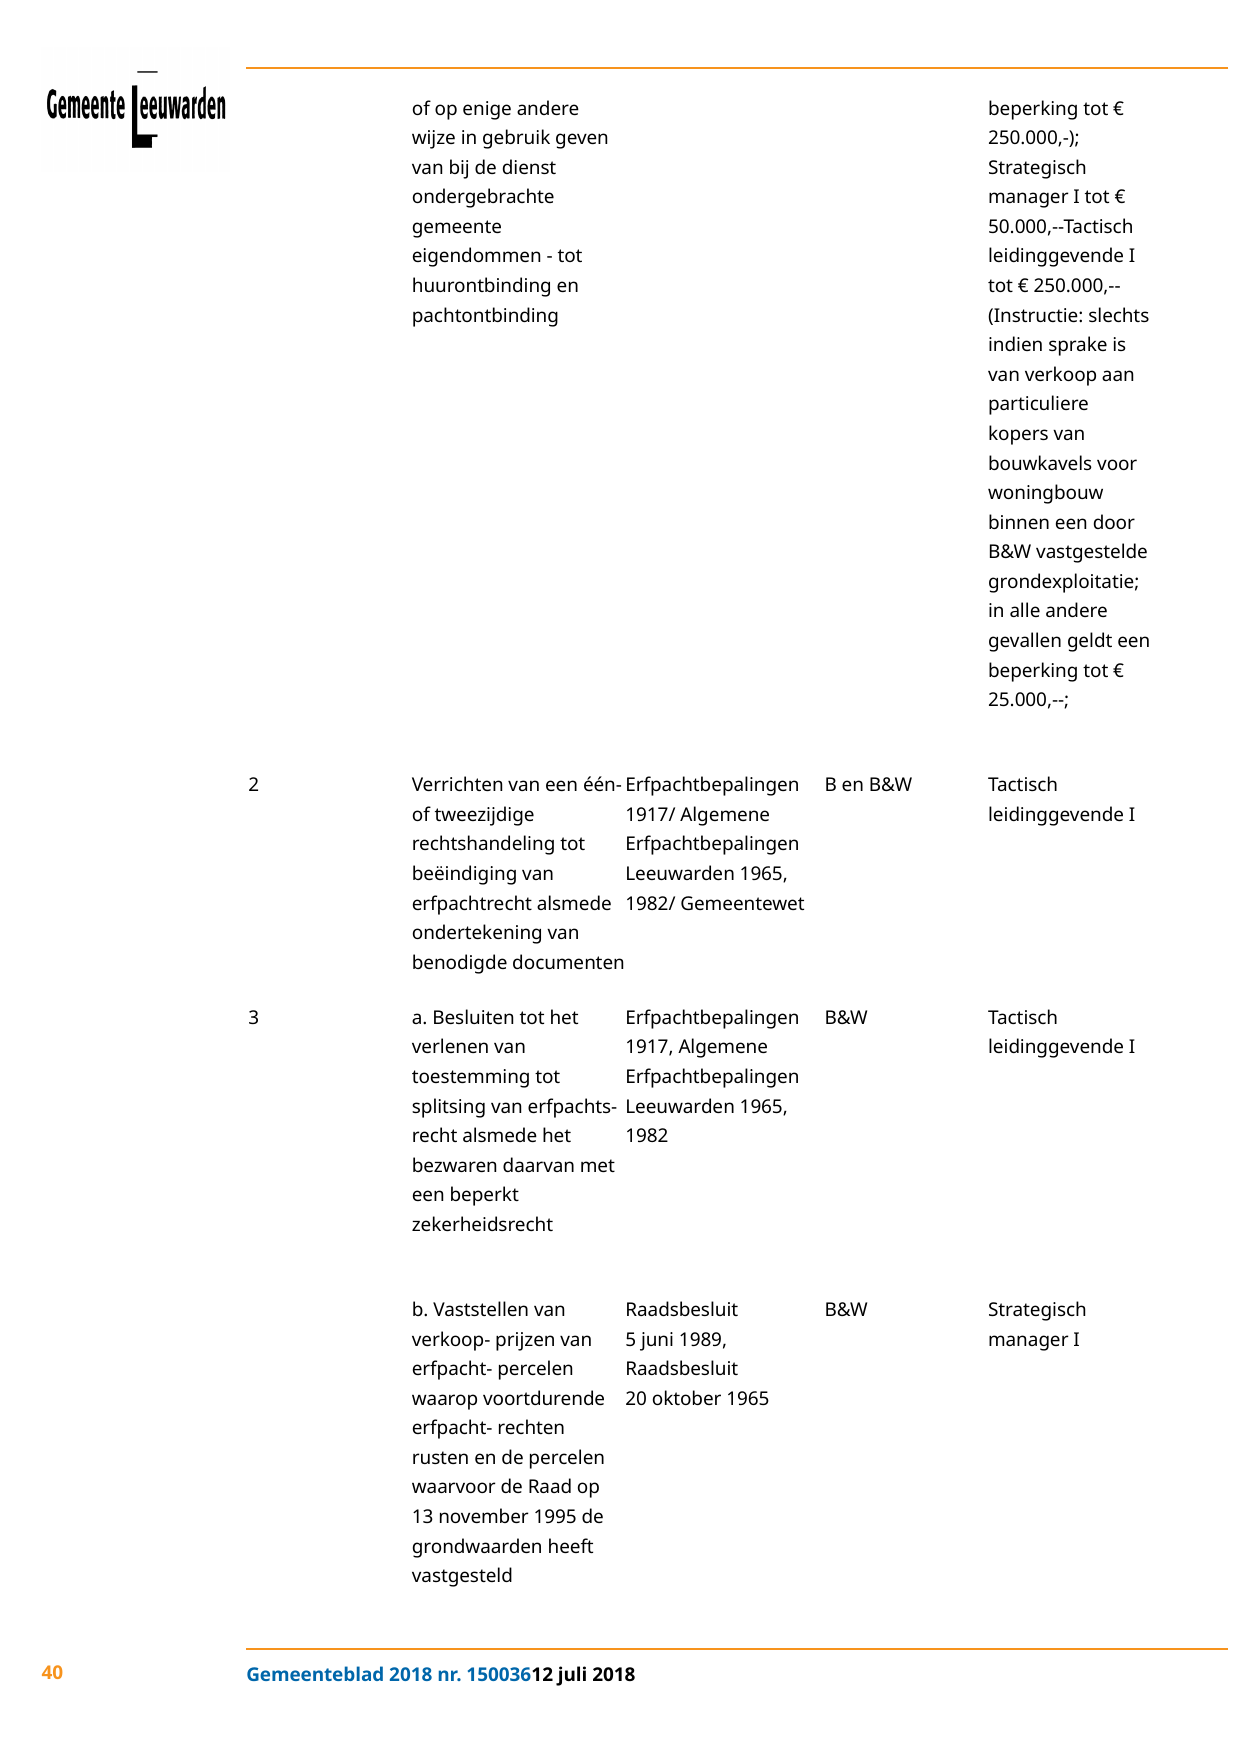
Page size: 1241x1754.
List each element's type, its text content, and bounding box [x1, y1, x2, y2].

table_cell 2 [248, 771, 412, 1004]
table_cell Raadsbesluit 5 juni 1989, Raadsbesluit 20 oktober 1965 [625, 1296, 824, 1588]
table_cell [248, 1296, 412, 1588]
table_cell 3 [248, 1004, 412, 1296]
table_cell Erfpachtbepalingen 1917/ Algemene Erfpachtbepalingen Leeuwarden 1965, 1982/ Gemeentewet [625, 771, 824, 1004]
table_cell Strategisch manager I [988, 1296, 1152, 1588]
picture [41, 47, 231, 172]
table_cell B&W [824, 1296, 988, 1588]
table_cell B en B&W [824, 771, 988, 1004]
table_cell [248, 95, 412, 771]
table_cell B&W [824, 1004, 988, 1296]
table_cell Tactisch leidinggevende I [988, 1004, 1152, 1296]
table_cell [625, 95, 824, 771]
table_cell Tactisch leidinggevende I [988, 771, 1152, 1004]
table_cell a. Besluiten tot het verlenen van toestemming tot splitsing van erfpachts- recht alsmede het bezwaren daarvan met een beperkt zekerheidsrecht [412, 1004, 625, 1296]
table_cell Verrichten van een één- of tweezijdige rechtshandeling tot beëindiging van erfpachtrecht alsmede ondertekening van benodigde documenten [412, 771, 625, 1004]
table_cell [824, 95, 988, 771]
table_cell beperking tot € 250.000,-); Strategisch manager I tot € 50.000,--Tactisch leidinggevende I tot € 250.000,-- (Instructie: slechts indien sprake is van verkoop aan particuliere kopers van bouwkavels voor woningbouw binnen een door B&W vastgestelde grondexploitatie; in alle andere gevallen geldt een beperking tot € 25.000,--; [988, 95, 1152, 771]
table_cell b. Vaststellen van verkoop- prijzen van erfpacht- percelen waarop voortdurende erfpacht- rechten rusten en de percelen waarvoor de Raad op 13 november 1995 de grondwaarden heeft vastgesteld [412, 1296, 625, 1588]
table_cell of op enige andere wijze in gebruik geven van bij de dienst ondergebrachte gemeente eigendommen - tot huurontbinding en pachtontbinding [412, 95, 625, 771]
table_cell Erfpachtbepalingen 1917, Algemene Erfpachtbepalingen Leeuwarden 1965, 1982 [625, 1004, 824, 1296]
